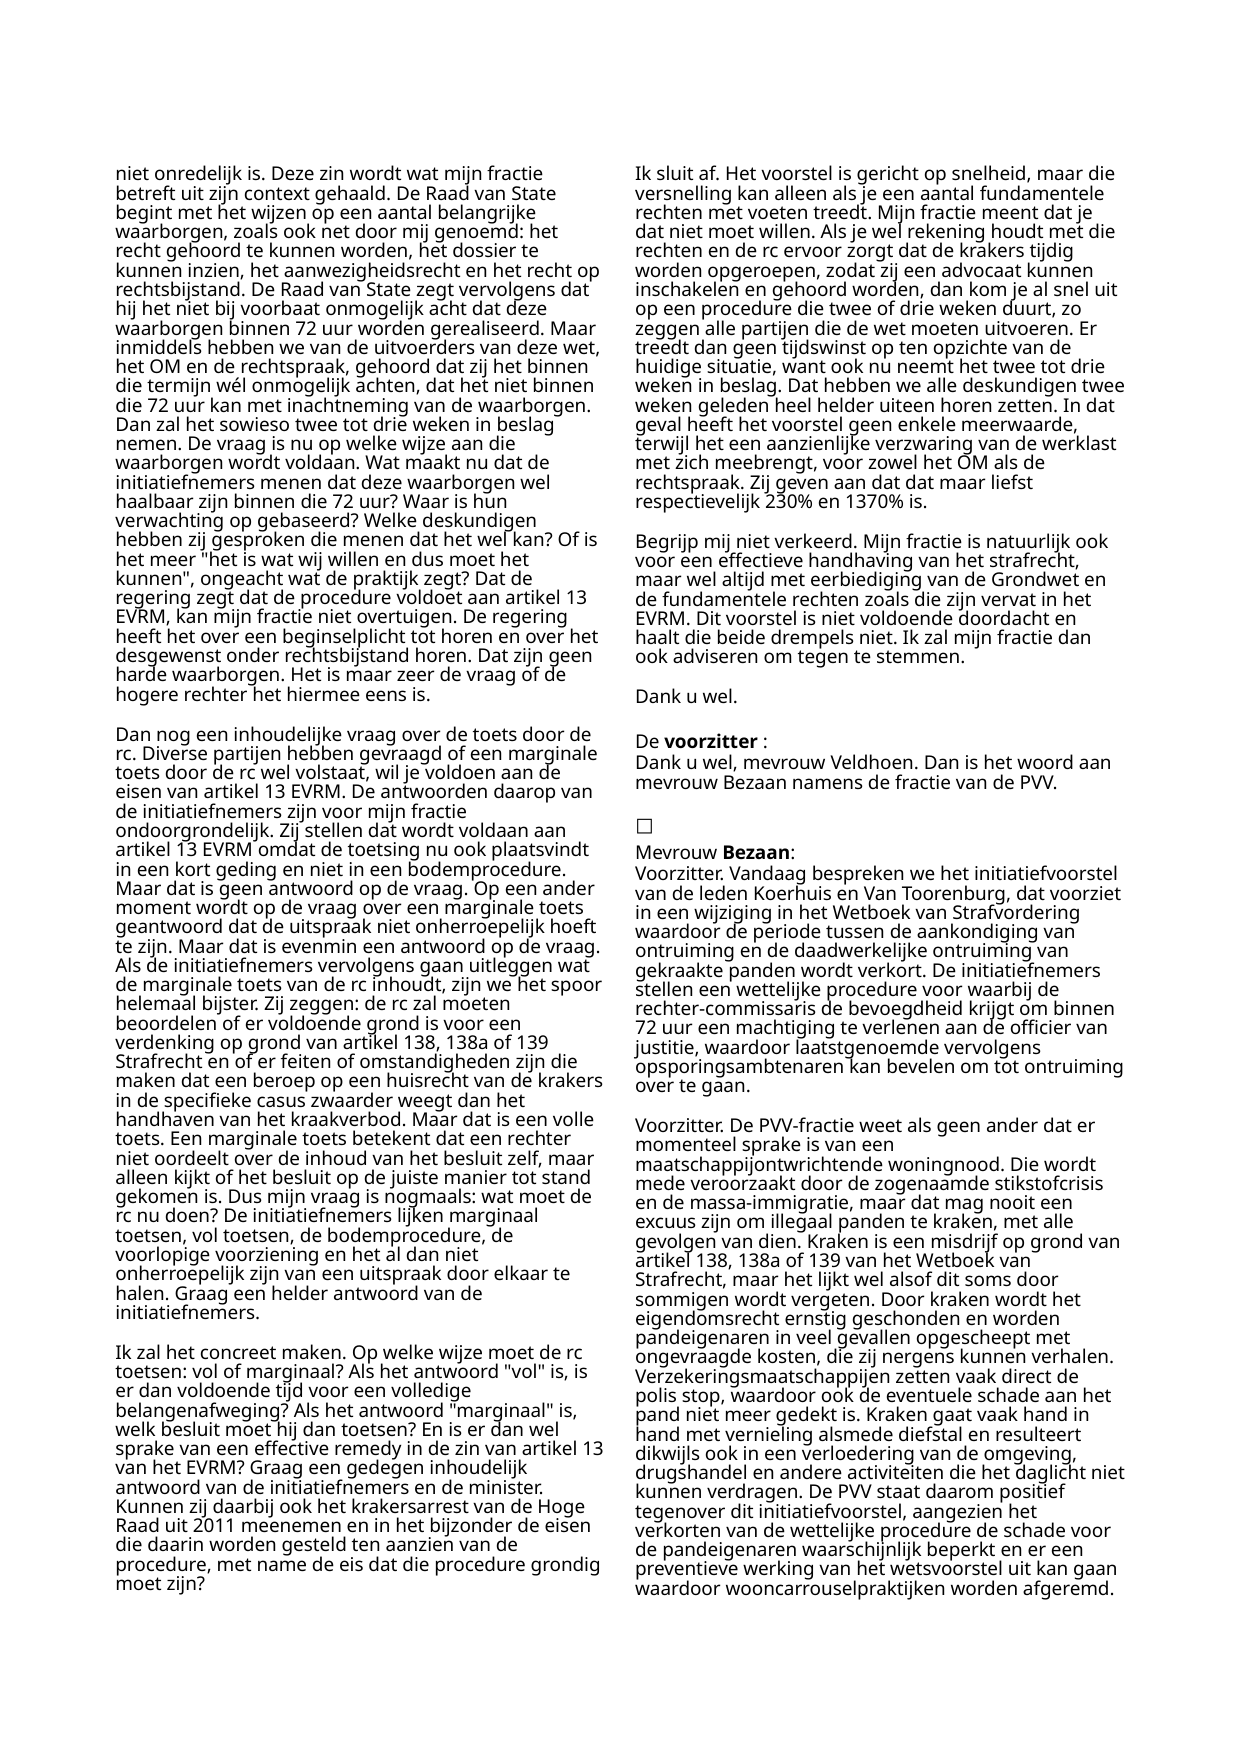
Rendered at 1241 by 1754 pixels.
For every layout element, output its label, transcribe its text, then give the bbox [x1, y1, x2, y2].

text Voorzitter. De PVV-fractie weet als geen ander dat er momenteel sprake is van een maatschappijontwrichtende woningnood. Die wordt mede veroorzaakt door de zogenaamde stikstofcrisis en de massa-immigratie, maar dat mag nooit een excuus zijn om illegaal panden te kraken, met alle gevolgen van dien. Kraken is een misdrijf op grond van artikel 138, 138a of 139 van het Wetboek van Strafrecht, maar het lijkt wel alsof dit soms door sommigen wordt vergeten. Door kraken wordt het eigendomsrecht ernstig geschonden en worden pandeigenaren in veel gevallen opgescheept met ongevraagde kosten, die zij nergens kunnen verhalen. Verzekeringsmaatschappijen zetten vaak direct de polis stop, waardoor ook de eventuele schade aan het pand niet meer gedekt is. Kraken gaat vaak hand in hand met vernieling alsmede diefstal en resulteert dikwijls ook in een verloedering van de omgeving, drugshandel en andere activiteiten die het daglicht niet kunnen verdragen. De PVV staat daarom positief tegenover dit initiatiefvoorstel, aangezien het verkorten van de wettelijke procedure de schade voor de pandeigenaren waarschijnlijk beperkt en er een preventieve werking van het wetsvoorstel uit kan gaan waardoor wooncarrouselpraktijken worden afgeremd. [635, 1117, 1125, 1599]
text Dank u wel. [635, 688, 1125, 708]
text Dan nog een inhoudelijke vraag over de toets door de rc. Diverse partijen hebben gevraagd of een marginale toets door de rc wel volstaat, wil je voldoen aan de eisen van artikel 13 EVRM. De antwoorden daarop van de initiatiefnemers zijn voor mijn fractie ondoorgrondelijk. Zij stellen dat wordt voldaan aan artikel 13 EVRM omdat de toetsing nu ook plaatsvindt in een kort geding en niet in een bodemprocedure. Maar dat is geen antwoord op de vraag. Op een ander moment wordt op de vraag over een marginale toets geantwoord dat de uitspraak niet onherroepelijk hoeft te zijn. Maar dat is evenmin een antwoord op de vraag. Als de initiatiefnemers vervolgens gaan uitleggen wat de marginale toets van de rc inhoudt, zijn we het spoor helemaal bijster. Zij zeggen: de rc zal moeten beoordelen of er voldoende grond is voor een verdenking op grond van artikel 138, 138a of 139 Strafrecht en of er feiten of omstandigheden zijn die maken dat een beroep op een huisrecht van de krakers in de specifieke casus zwaarder weegt dan het handhaven van het kraakverbod. Maar dat is een volle toets. Een marginale toets betekent dat een rechter niet oordeelt over de inhoud van het besluit zelf, maar alleen kijkt of het besluit op de juiste manier tot stand gekomen is. Dus mijn vraag is nogmaals: wat moet de rc nu doen? De initiatiefnemers lijken marginaal toetsen, vol toetsen, de bodemprocedure, de voorlopige voorziening en het al dan niet onherroepelijk zijn van een uitspraak door elkaar te halen. Graag een helder antwoord van de initiatiefnemers. [115, 726, 605, 1323]
text Dank u wel, mevrouw Veldhoen. Dan is het woord aan mevrouw Bezaan namens de fractie van de PVV. [635, 754, 1125, 793]
text Ik sluit af. Het voorstel is gericht op snelheid, maar die versnelling kan alleen als je een aantal fundamentele rechten met voeten treedt. Mijn fractie meent dat je dat niet moet willen. Als je wel rekening houdt met die rechten en de rc ervoor zorgt dat de krakers tijdig worden opgeroepen, zodat zij een advocaat kunnen inschakelen en gehoord worden, dan kom je al snel uit op een procedure die twee of drie weken duurt, zo zeggen alle partijen die de wet moeten uitvoeren. Er treedt dan geen tijdswinst op ten opzichte van de huidige situatie, want ook nu neemt het twee tot drie weken in beslag. Dat hebben we alle deskundigen twee weken geleden heel helder uiteen horen zetten. In dat geval heeft het voorstel geen enkele meerwaarde, terwijl het een aanzienlijke verzwaring van de werklast met zich meebrengt, voor zowel het OM als de rechtspraak. Zij geven aan dat dat maar liefst respectievelijk 230% en 1370% is. [635, 165, 1125, 512]
text Ik zal het concreet maken. Op welke wijze moet de rc toetsen: vol of marginaal? Als het antwoord "vol" is, is er dan voldoende tijd voor een volledige belangenafweging? Als het antwoord "marginaal" is, welk besluit moet hij dan toetsen? En is er dan wel sprake van een effective remedy in de zin van artikel 13 van het EVRM? Graag een gedegen inhoudelijk antwoord van de initiatiefnemers en de minister. Kunnen zij daarbij ook het krakersarrest van de Hoge Raad uit 2011 meenemen en in het bijzonder de eisen die daarin worden gesteld ten aanzien van de procedure, met name de eis dat die procedure grondig moet zijn? [115, 1344, 605, 1594]
text Voorzitter. Vandaag bespreken we het initiatiefvoorstel van de leden Koerhuis en Van Toorenburg, dat voorziet in een wijziging in het Wetboek van Strafvordering waardoor de periode tussen de aankondiging van ontruiming en de daadwerkelijke ontruiming van gekraakte panden wordt verkort. De initiatiefnemers stellen een wettelijke procedure voor waarbij de rechter-commissaris de bevoegdheid krijgt om binnen 72 uur een machtiging te verlenen aan de officier van justitie, waardoor laatstgenoemde vervolgens opsporingsambtenaren kan bevelen om tot ontruiming over te gaan. [635, 865, 1125, 1096]
text De voorzitter : [635, 729, 1125, 754]
text ⬜ [635, 814, 1125, 839]
text Begrijp mij niet verkeerd. Mijn fractie is natuurlijk ook voor een effectieve handhaving van het strafrecht, maar wel altijd met eerbiediging van de Grondwet en de fundamentele rechten zoals die zijn vervat in het EVRM. Dit voorstel is niet voldoende doordacht en haalt die beide drempels niet. Ik zal mijn fractie dan ook adviseren om tegen te stemmen. [635, 533, 1125, 668]
text Mevrouw Bezaan: [635, 839, 1125, 865]
text niet onredelijk is. Deze zin wordt wat mijn fractie betreft uit zijn context gehaald. De Raad van State begint met het wijzen op een aantal belangrijke waarborgen, zoals ook net door mij genoemd: het recht gehoord te kunnen worden, het dossier te kunnen inzien, het aanwezigheidsrecht en het recht op rechtsbijstand. De Raad van State zegt vervolgens dat hij het niet bij voorbaat onmogelijk acht dat deze waarborgen binnen 72 uur worden gerealiseerd. Maar inmiddels hebben we van de uitvoerders van deze wet, het OM en de rechtspraak, gehoord dat zij het binnen die termijn wél onmogelijk achten, dat het niet binnen die 72 uur kan met inachtneming van de waarborgen. Dan zal het sowieso twee tot drie weken in beslag nemen. De vraag is nu op welke wijze aan die waarborgen wordt voldaan. Wat maakt nu dat de initiatiefnemers menen dat deze waarborgen wel haalbaar zijn binnen die 72 uur? Waar is hun verwachting op gebaseerd? Welke deskundigen hebben zij gesproken die menen dat het wel kan? Of is het meer "het is wat wij willen en dus moet het kunnen", ongeacht wat de praktijk zegt? Dat de regering zegt dat de procedure voldoet aan artikel 13 EVRM, kan mijn fractie niet overtuigen. De regering heeft het over een beginselplicht tot horen en over het desgewenst onder rechtsbijstand horen. Dat zijn geen harde waarborgen. Het is maar zeer de vraag of de hogere rechter het hiermee eens is. [115, 165, 605, 705]
